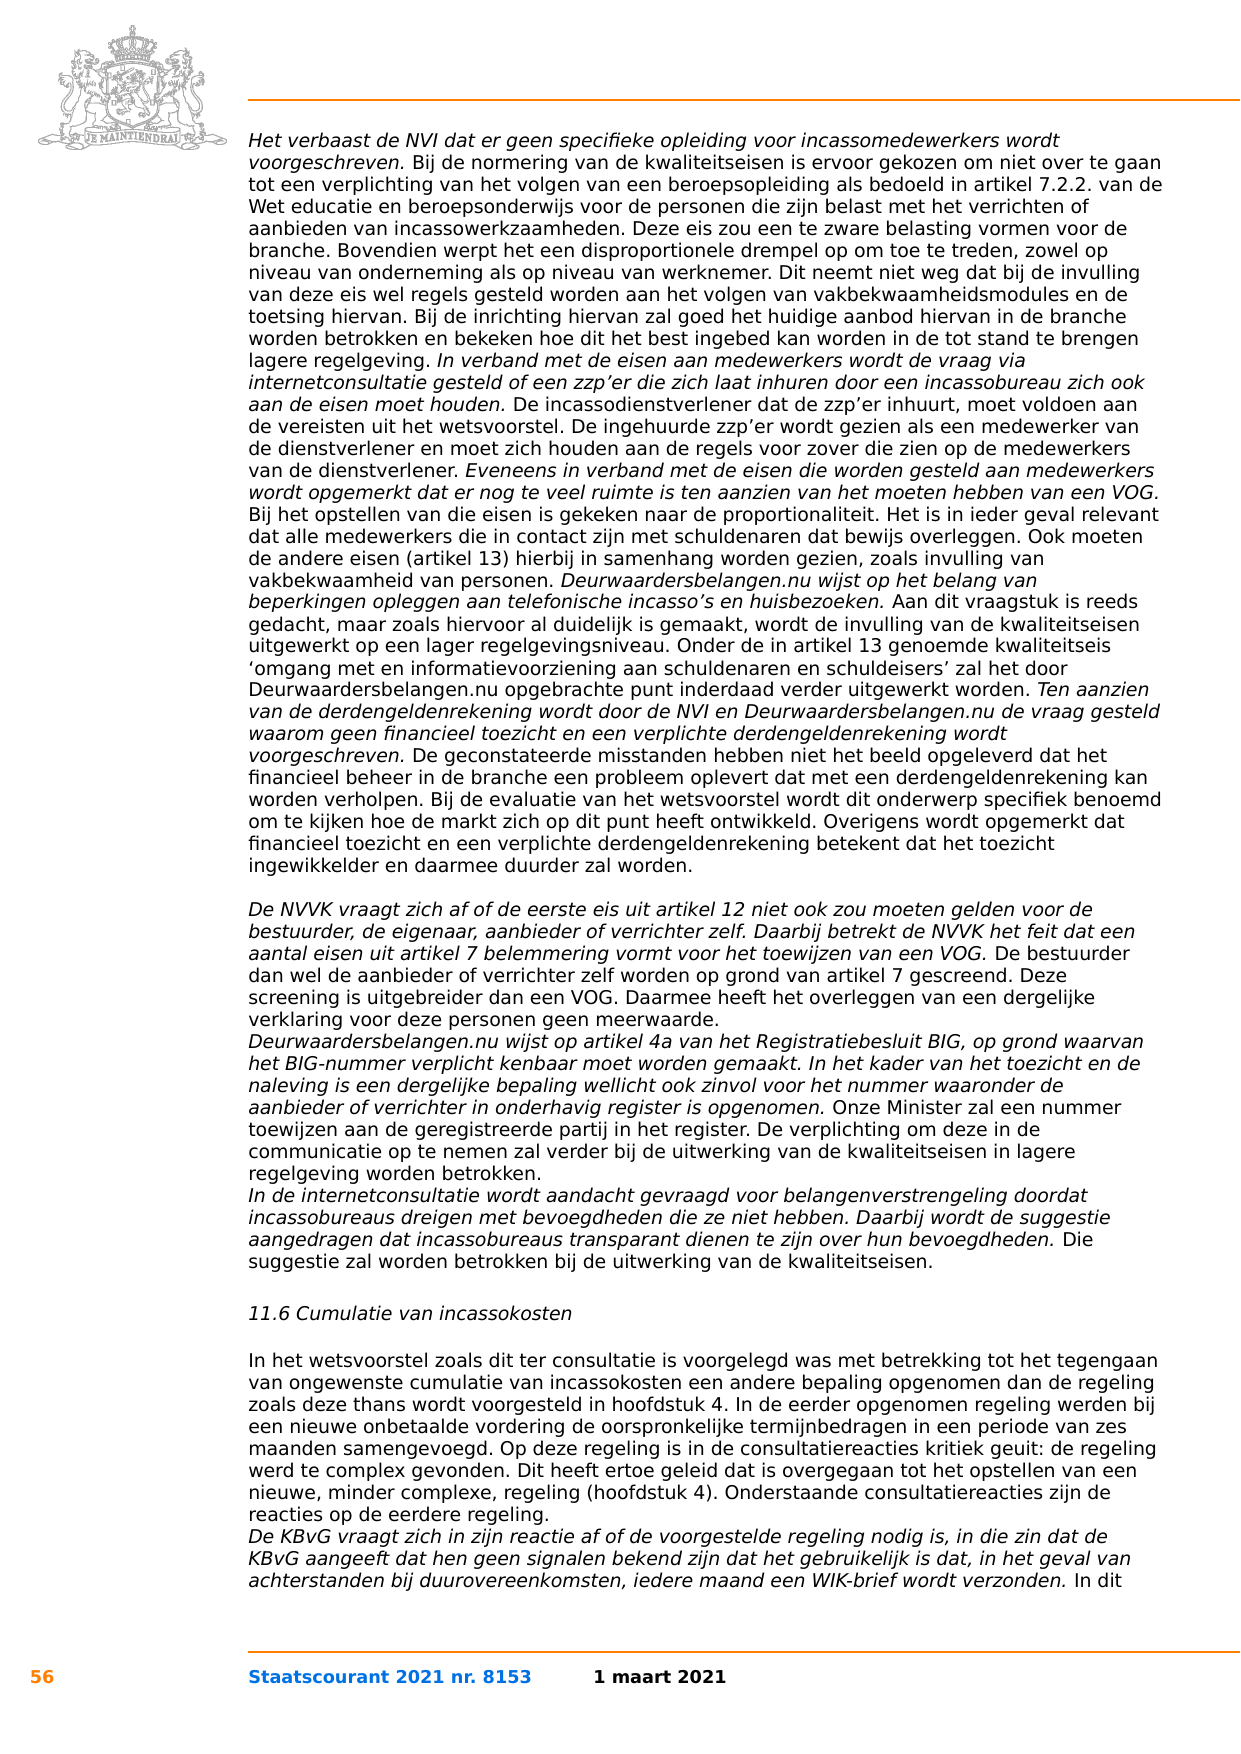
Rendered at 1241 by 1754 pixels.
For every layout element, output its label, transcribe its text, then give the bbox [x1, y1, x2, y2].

picture [38, 25, 227, 150]
text In het wetsvoorstel zoals dit ter consultatie is voorgelegd was met betrekking tot het tegengaan van ongewenste cumulatie van incassokosten een andere bepaling opgenomen dan de regeling zoals deze thans wordt voorgesteld in hoofdstuk 4. In de eerder opgenomen regeling werden bij een nieuwe onbetaalde vordering de oorspronkelijke termijnbedragen in een periode van zes maanden samengevoegd. Op deze regeling is in de consultatiereacties kritiek geuit: de regeling werd te complex gevonden. Dit heeft ertoe geleid dat is overgegaan tot het opstellen van een nieuwe, minder complexe, regeling (hoofdstuk 4). Onderstaande consultatiereacties zijn de reacties op de eerdere regeling. [248, 1350, 1163, 1526]
text De NVVK vraagt zich af of de eerste eis uit artikel 12 niet ook zou moeten gelden voor de bestuurder, de eigenaar, aanbieder of verrichter zelf. Daarbij betrekt de NVVK het feit dat een aantal eisen uit artikel 7 belemmering vormt voor het toewijzen van een VOG. De bestuurder dan wel de aanbieder of verrichter zelf worden op grond van artikel 7 gescreend. Deze screening is uitgebreider dan een VOG. Daarmee heeft het overleggen van een dergelijke verklaring voor deze personen geen meerwaarde. [248, 899, 1163, 1031]
text Deurwaardersbelangen.nu wijst op artikel 4a van het Registratiebesluit BIG, op grond waarvan het BIG-nummer verplicht kenbaar moet worden gemaakt. In het kader van het toezicht en de naleving is een dergelijke bepaling wellicht ook zinvol voor het nummer waaronder de aanbieder of verrichter in onderhavig register is opgenomen. Onze Minister zal een nummer toewijzen aan de geregistreerde partij in het register. De verplichting om deze in de communicatie op te nemen zal verder bij de uitwerking van de kwaliteitseisen in lagere regelgeving worden betrokken. [248, 1031, 1163, 1185]
text Het verbaast de NVI dat er geen specifieke opleiding voor incassomedewerkers wordt voorgeschreven. Bij de normering van de kwaliteitseisen is ervoor gekozen om niet over te gaan tot een verplichting van het volgen van een beroepsopleiding als bedoeld in artikel 7.2.2. van de Wet educatie en beroepsonderwijs voor de personen die zijn belast met het verrichten of aanbieden van incassowerkzaamheden. Deze eis zou een te zware belasting vormen voor de branche. Bovendien werpt het een disproportionele drempel op om toe te treden, zowel op niveau van onderneming als op niveau van werknemer. Dit neemt niet weg dat bij de invulling van deze eis wel regels gesteld worden aan het volgen van vakbekwaamheidsmodules en de toetsing hiervan. Bij de inrichting hiervan zal goed het huidige aanbod hiervan in de branche worden betrokken en bekeken hoe dit het best ingebed kan worden in de tot stand te brengen lagere regelgeving. In verband met de eisen aan medewerkers wordt de vraag via internetconsultatie gesteld of een zzp’er die zich laat inhuren door een incassobureau zich ook aan de eisen moet houden. De incassodienstverlener dat de zzp’er inhuurt, moet voldoen aan de vereisten uit het wetsvoorstel. De ingehuurde zzp’er wordt gezien als een medewerker van de dienstverlener en moet zich houden aan de regels voor zover die zien op de medewerkers van de dienstverlener. Eveneens in verband met de eisen die worden gesteld aan medewerkers wordt opgemerkt dat er nog te veel ruimte is ten aanzien van het moeten hebben van een VOG. Bij het opstellen van die eisen is gekeken naar de proportionaliteit. Het is in ieder geval relevant dat alle medewerkers die in contact zijn met schuldenaren dat bewijs overleggen. Ook moeten de andere eisen (artikel 13) hierbij in samenhang worden gezien, zoals invulling van vakbekwaamheid van personen. Deurwaardersbelangen.nu wijst op het belang van beperkingen opleggen aan telefonische incasso’s en huisbezoeken. Aan dit vraagstuk is reeds gedacht, maar zoals hiervoor al duidelijk is gemaakt, wordt de invulling van de kwaliteitseisen uitgewerkt op een lager regelgevingsniveau. Onder de in artikel 13 genoemde kwaliteitseis ‘omgang met en informatievoorziening aan schuldenaren en schuldeisers’ zal het door Deurwaardersbelangen.nu opgebrachte punt inderdaad verder uitgewerkt worden. Ten aanzien van de derdengeldenrekening wordt door de NVI en Deurwaardersbelangen.nu de vraag gesteld waarom geen financieel toezicht en een verplichte derdengeldenrekening wordt voorgeschreven. De geconstateerde misstanden hebben niet het beeld opgeleverd dat het financieel beheer in de branche een probleem oplevert dat met een derdengeldenrekening kan worden verholpen. Bij de evaluatie van het wetsvoorstel wordt dit onderwerp specifiek benoemd om te kijken hoe de markt zich op dit punt heeft ontwikkeld. Overigens wordt opgemerkt dat financieel toezicht en een verplichte derdengeldenrekening betekent dat het toezicht ingewikkelder en daarmee duurder zal worden. [248, 130, 1163, 877]
subtitle 11.6 Cumulatie van incassokosten [248, 1303, 1163, 1325]
text In de internetconsultatie wordt aandacht gevraagd voor belangenverstrengeling doordat incassobureaus dreigen met bevoegdheden die ze niet hebben. Daarbij wordt de suggestie aangedragen dat incassobureaus transparant dienen te zijn over hun bevoegdheden. Die suggestie zal worden betrokken bij de uitwerking van de kwaliteitseisen. [248, 1185, 1163, 1273]
text De KBvG vraagt zich in zijn reactie af of de voorgestelde regeling nodig is, in die zin dat de KBvG aangeeft dat hen geen signalen bekend zijn dat het gebruikelijk is dat, in het geval van achterstanden bij duurovereenkomsten, iedere maand een WIK-brief wordt verzonden. In dit [248, 1526, 1163, 1591]
